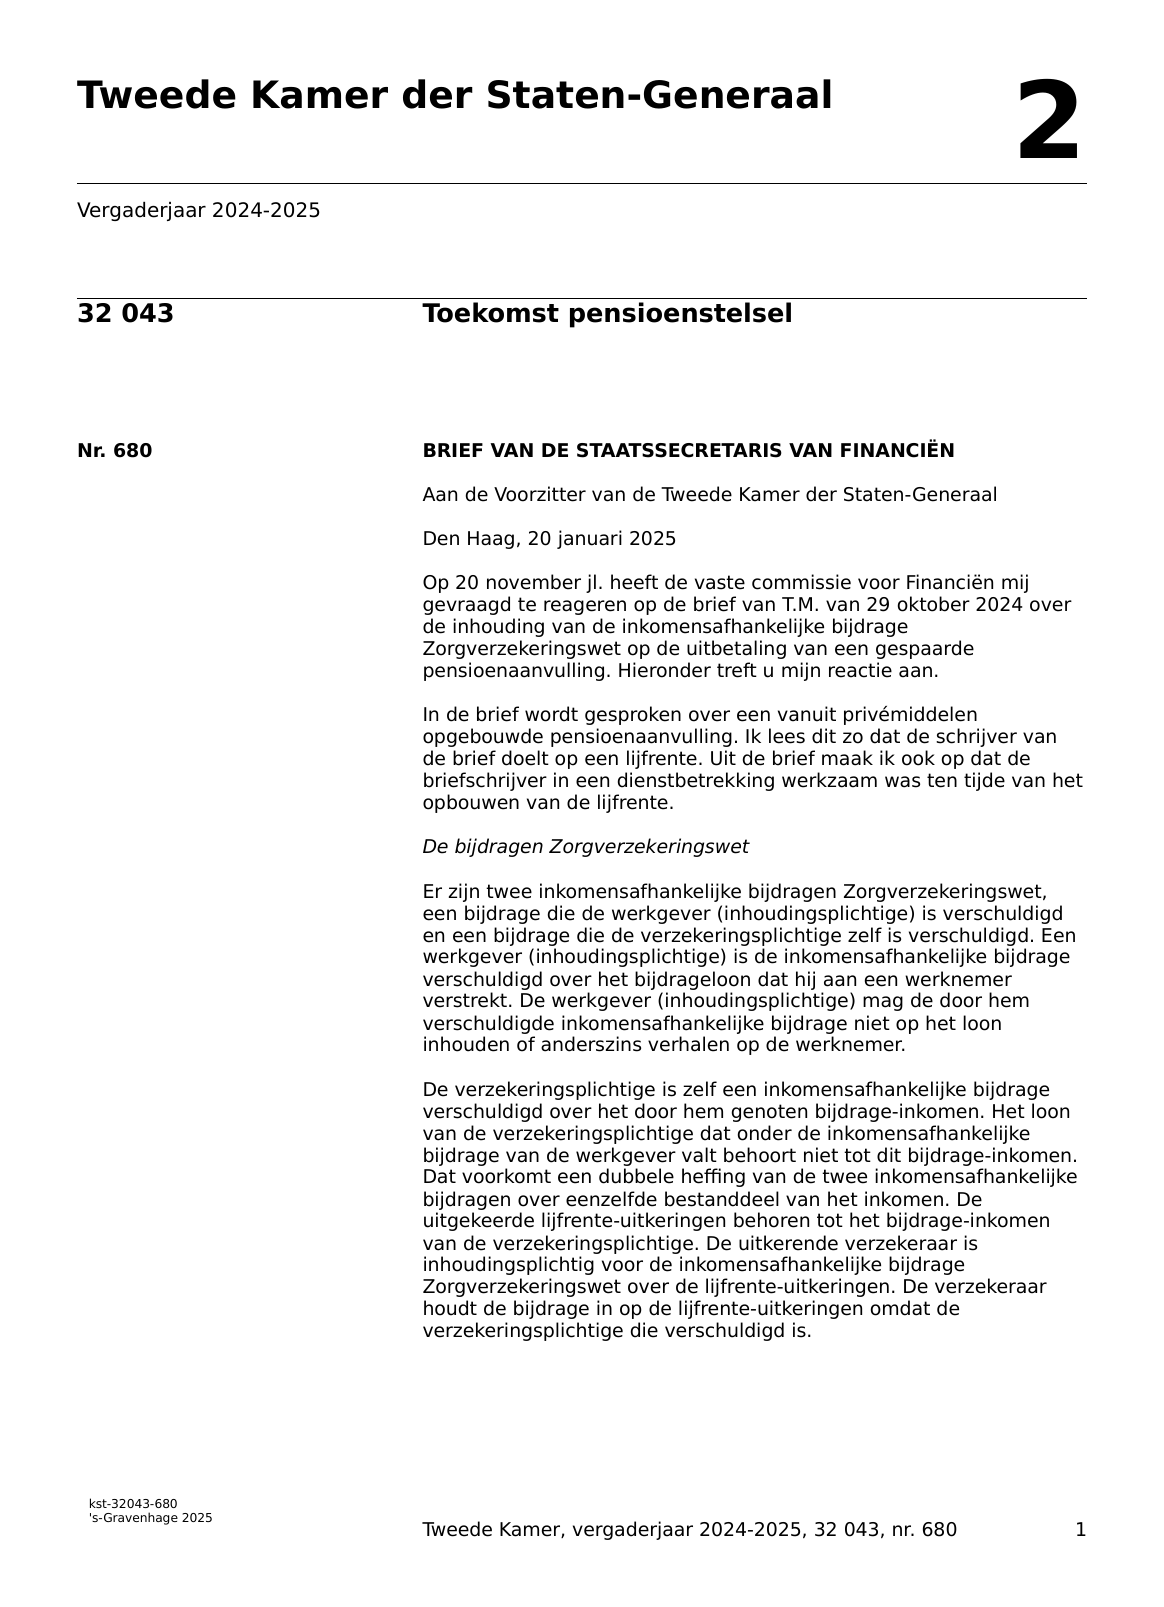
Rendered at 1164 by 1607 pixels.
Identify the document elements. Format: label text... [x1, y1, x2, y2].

text In de brief wordt gesproken over een vanuit privémiddelen opgebouwde pensioenaanvulling. Ik lees dit zo dat de schrijver van de brief doelt op een lijfrente. Uit de brief maak ik ook op dat de briefschrijver in een dienstbetrekking werkzaam was ten tijde van het opbouwen van de lijfrente. [422, 704, 1087, 814]
table_header 2 [886, 59, 1087, 183]
subtitle Nr. 680 BRIEF VAN DE STAATSSECRETARIS VAN FINANCIËN [77, 440, 1087, 462]
text De verzekeringsplichtige is zelf een inkomensafhankelijke bijdrage verschuldigd over het door hem genoten bijdrage-inkomen. Het loon van de verzekeringsplichtige dat onder de inkomensafhankelijke bijdrage van de werkgever valt behoort niet tot dit bijdrage-inkomen. Dat voorkomt een dubbele heffing van de twee inkomensafhankelijke bijdragen over eenzelfde bestanddeel van het inkomen. De uitgekeerde lijfrente-uitkeringen behoren tot het bijdrage-inkomen van de verzekeringsplichtige. De uitkerende verzekeraar is inhoudingsplichtig voor de inkomensafhankelijke bijdrage Zorgverzekeringswet over de lijfrente-uitkeringen. De verzekeraar houdt de bijdrage in op de lijfrente-uitkeringen omdat de verzekeringsplichtige die verschuldigd is. [422, 1078, 1087, 1342]
text Den Haag, 20 januari 2025 [422, 528, 1087, 550]
text kst-32043-680 [88, 1497, 323, 1511]
text Op 20 november jl. heeft de vaste commissie voor Financiën mij gevraagd te reageren op de brief van T.M. van 29 oktober 2024 over de inhouding van de inkomensafhankelijke bijdrage Zorgverzekeringswet op de uitbetaling van een gespaarde pensioenaanvulling. Hieronder treft u mijn reactie aan. [422, 572, 1087, 682]
text 's-Gravenhage 2025 [88, 1511, 323, 1525]
text Er zijn twee inkomensafhankelijke bijdragen Zorgverzekeringswet, een bijdrage die de werkgever (inhoudingsplichtige) is verschuldigd en een bijdrage die de verzekeringsplichtige zelf is verschuldigd. Een werkgever (inhoudingsplichtige) is de inkomensafhankelijke bijdrage verschuldigd over het bijdrageloon dat hij aan een werknemer verstrekt. De werkgever (inhoudingsplichtige) mag de door hem verschuldigde inkomensafhankelijke bijdrage niet op het loon inhouden of anderszins verhalen op de werknemer. [422, 881, 1087, 1056]
subtitle De bijdragen Zorgverzekeringswet [422, 836, 1087, 858]
subtitle 32 043 Toekomst pensioenstelsel [77, 299, 1087, 329]
table_header Tweede Kamer der Staten-Generaal [77, 59, 886, 183]
table_cell Vergaderjaar 2024-2025 [77, 184, 1087, 298]
text Aan de Voorzitter van de Tweede Kamer der Staten-Generaal [422, 484, 1087, 506]
